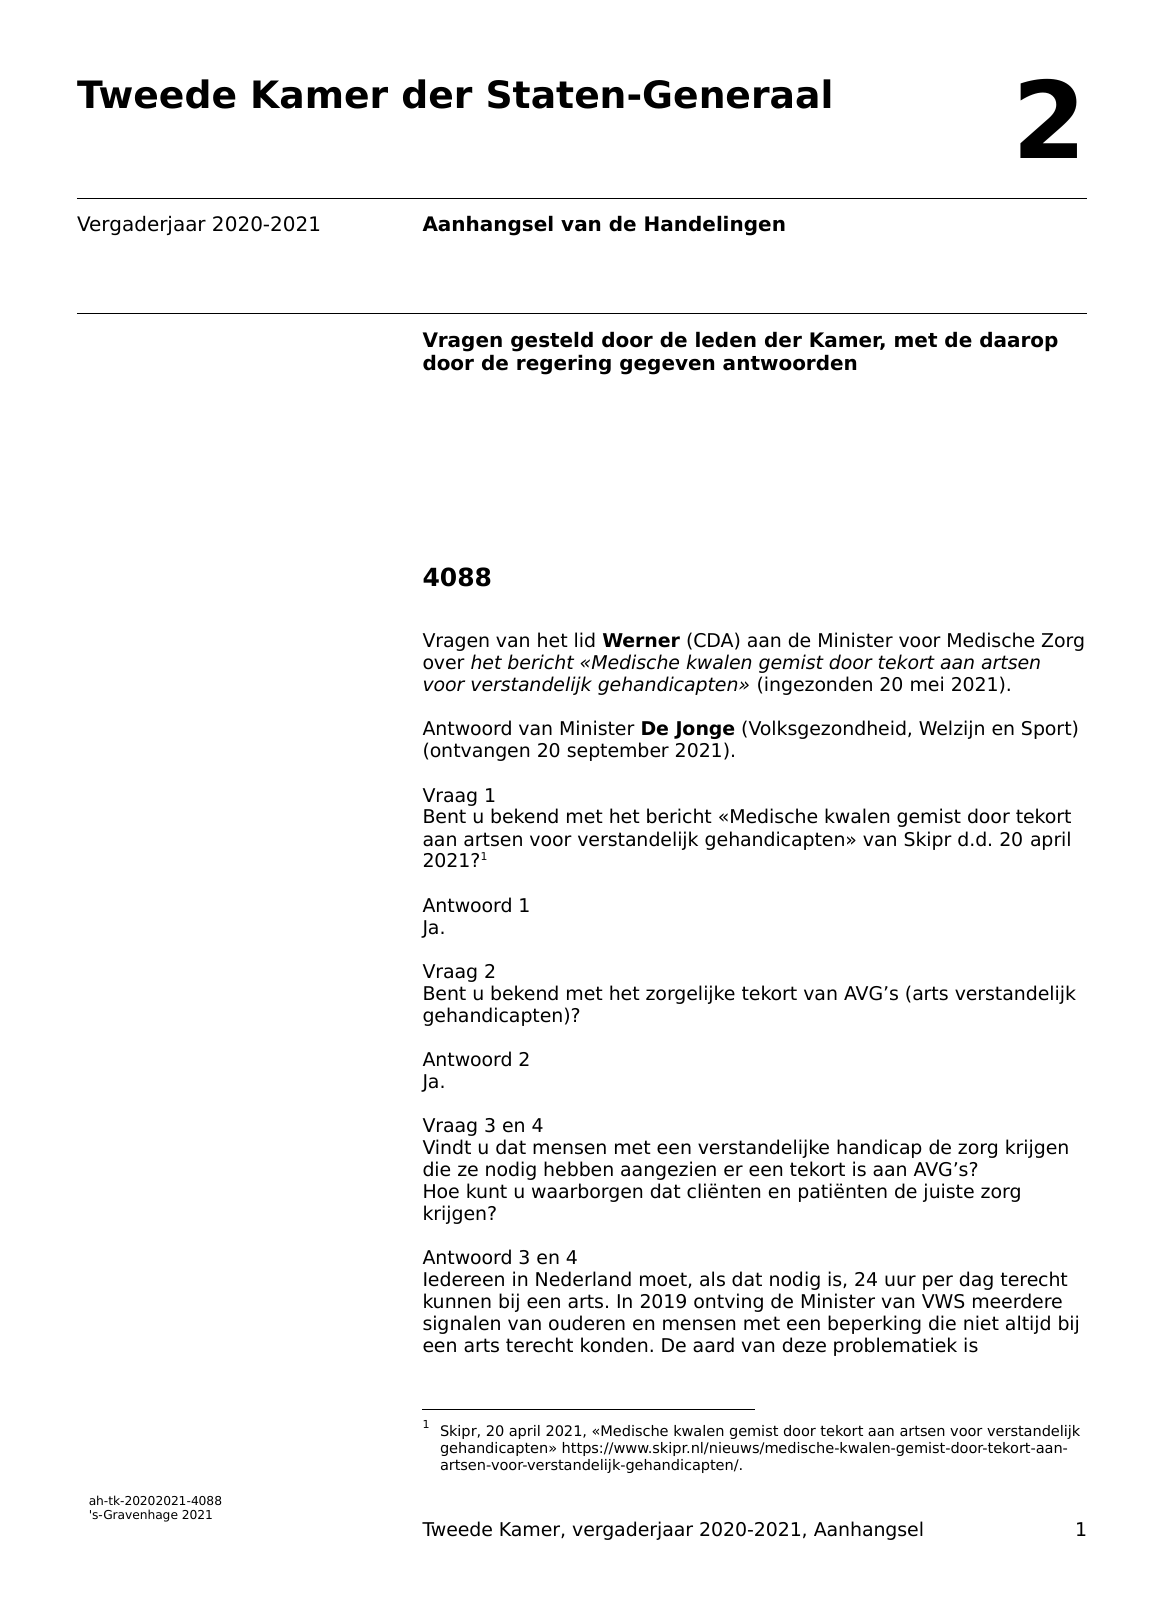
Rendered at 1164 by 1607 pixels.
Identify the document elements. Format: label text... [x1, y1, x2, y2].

table_cell Vragen gesteld door de leden der Kamer, met de daarop door de regering gegeven antwoorden [422, 314, 1087, 375]
text Ja. [422, 917, 1087, 938]
text Vraag 1 [422, 784, 1087, 806]
text ah-tk-20202021-4088 [88, 1494, 323, 1508]
table_header Tweede Kamer der Staten-Generaal [77, 59, 886, 198]
text Antwoord van Minister De Jonge (Volksgezondheid, Welzijn en Sport) (ontvangen 20 september 2021). [422, 718, 1087, 762]
text Bent u bekend met het zorgelijke tekort van AVG’s (arts verstandelijk gehandicapten)? [422, 983, 1087, 1027]
table_cell Aanhangsel van de Handelingen [422, 199, 1087, 313]
text Antwoord 2 [422, 1049, 1087, 1071]
table_header 2 [886, 59, 1087, 198]
table_cell Vergaderjaar 2020-2021 [77, 199, 422, 313]
text Vragen van het lid Werner (CDA) aan de Minister voor Medische Zorg over het bericht «Medische kwalen gemist door tekort aan artsen voor verstandelijk gehandicapten» (ingezonden 20 mei 2021). [422, 630, 1087, 696]
text Vraag 2 [422, 961, 1087, 983]
text Iedereen in Nederland moet, als dat nodig is, 24 uur per dag terecht kunnen bij een arts. In 2019 ontving de Minister van VWS meerdere signalen van ouderen en mensen met een beperking die niet altijd bij een arts terecht konden. De aard van deze problematiek is [422, 1269, 1087, 1357]
text Ja. [422, 1071, 1087, 1093]
text Vraag 3 en 4 [422, 1115, 1087, 1137]
table_cell [77, 314, 422, 375]
text Vindt u dat mensen met een verstandelijke handicap de zorg krijgen die ze nodig hebben aangezien er een tekort is aan AVG’s? [422, 1137, 1087, 1181]
text Antwoord 3 en 4 [422, 1247, 1087, 1269]
text Bent u bekend met het bericht «Medische kwalen gemist door tekort aan artsen voor verstandelijk gehandicapten» van Skipr d.d. 20 april 2021? [422, 806, 1087, 872]
text 4088 [422, 563, 1087, 592]
text Skipr, 20 april 2021, «Medische kwalen gemist door tekort aan artsen voor verstandelijk gehandicapten» https://www.skipr.nl/nieuws/medische-kwalen-gemist-door-tekort-aan-artsen-voor-verstandelijk-gehandicapten/. [422, 1418, 1087, 1474]
text Hoe kunt u waarborgen dat cliënten en patiënten de juiste zorg krijgen? [422, 1181, 1087, 1225]
text Antwoord 1 [422, 894, 1087, 917]
text 's-Gravenhage 2021 [88, 1508, 323, 1522]
